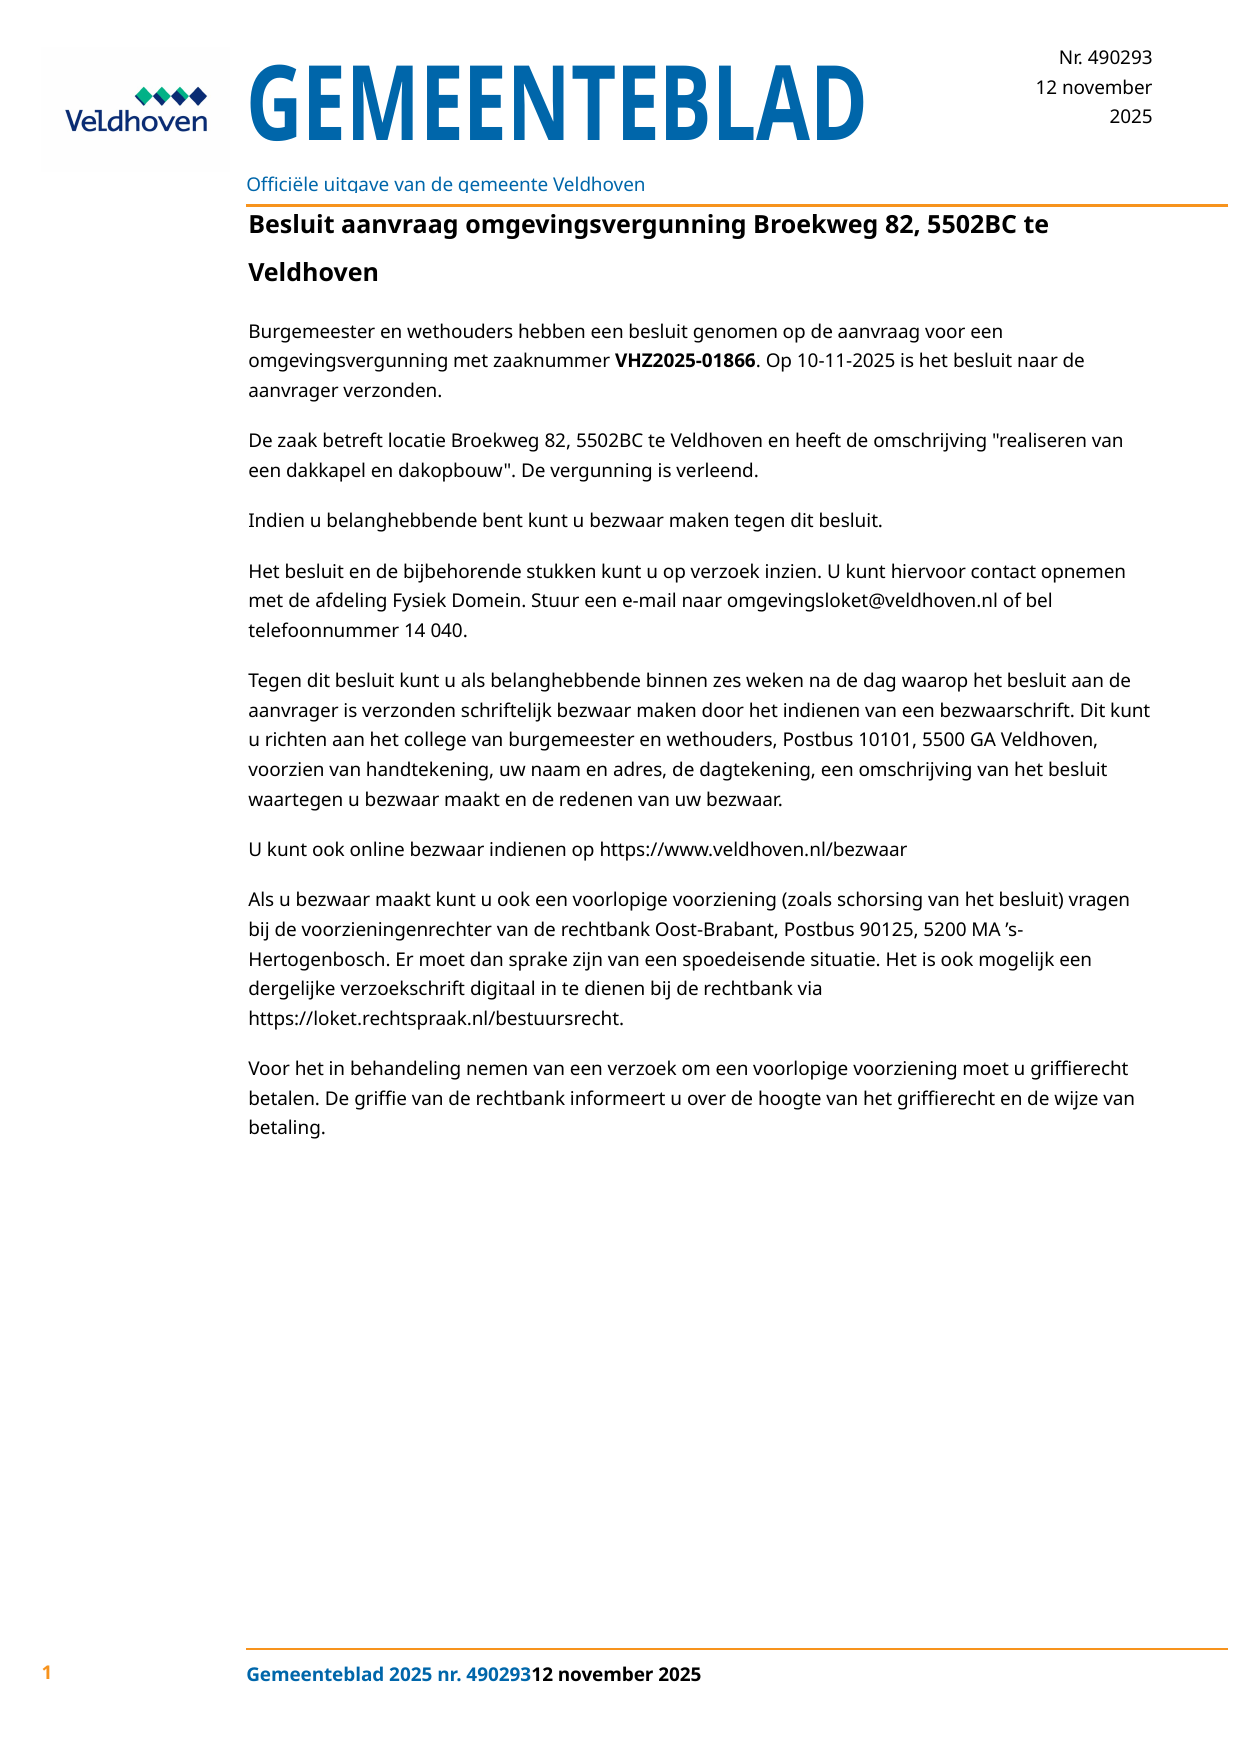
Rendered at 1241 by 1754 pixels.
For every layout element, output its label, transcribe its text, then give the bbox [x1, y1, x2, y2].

picture [41, 47, 231, 172]
text Tegen dit besluit kunt u als belanghebbende binnen zes weken na de dag waarop het besluit aan de aanvrager is verzonden schriftelijk bezwaar maken door het indienen van een bezwaarschrift. Dit kunt u richten aan het college van burgemeester en wethouders, Postbus 10101, 5500 GA Veldhoven, voorzien van handtekening, uw naam en adres, de dagtekening, een omschrijving van het besluit waartegen u bezwaar maakt en de redenen van uw bezwaar. [248, 667, 1152, 812]
text Voor het in behandeling nemen van een verzoek om een voorlopige voorziening moet u griffierecht betalen. De griffie van de rechtbank informeert u over de hoogte van het griffierecht en de wijze van betaling. [248, 1055, 1152, 1140]
text Het besluit en de bijbehorende stukken kunt u op verzoek inzien. U kunt hiervoor contact opnemen met de afdeling Fysiek Domein. Stuur een e-mail naar omgevingsloket@veldhoven.nl of bel telefoonnummer 14 040. [248, 558, 1152, 643]
text U kunt ook online bezwaar indienen op https://www.veldhoven.nl/bezwaar [248, 836, 1152, 862]
text Indien u belanghebbende bent kunt u bezwaar maken tegen dit besluit. [248, 507, 1152, 533]
text De zaak betreft locatie Broekweg 82, 5502BC te Veldhoven en heeft de omschrijving "realiseren van een dakkapel en dakopbouw". De vergunning is verleend. [248, 427, 1152, 483]
text Besluit aanvraag omgevingsvergunning Broekweg 82, 5502BC te Veldhoven [248, 207, 1152, 288]
text Burgemeester en wethouders hebben een besluit genomen op de aanvraag voor een omgevingsvergunning met zaaknummer VHZ2025-01866. Op 10-11-2025 is het besluit naar de aanvrager verzonden. [248, 318, 1152, 403]
text Als u bezwaar maakt kunt u ook een voorlopige voorziening (zoals schorsing van het besluit) vragen bij de voorzieningenrechter van de rechtbank Oost-Brabant, Postbus 90125, 5200 MA ’s-Hertogenbosch. Er moet dan sprake zijn van een spoedeisende situatie. Het is ook mogelijk een dergelijke verzoekschrift digitaal in te dienen bij de rechtbank via https://loket.rechtspraak.nl/bestuursrecht. [248, 887, 1152, 1031]
